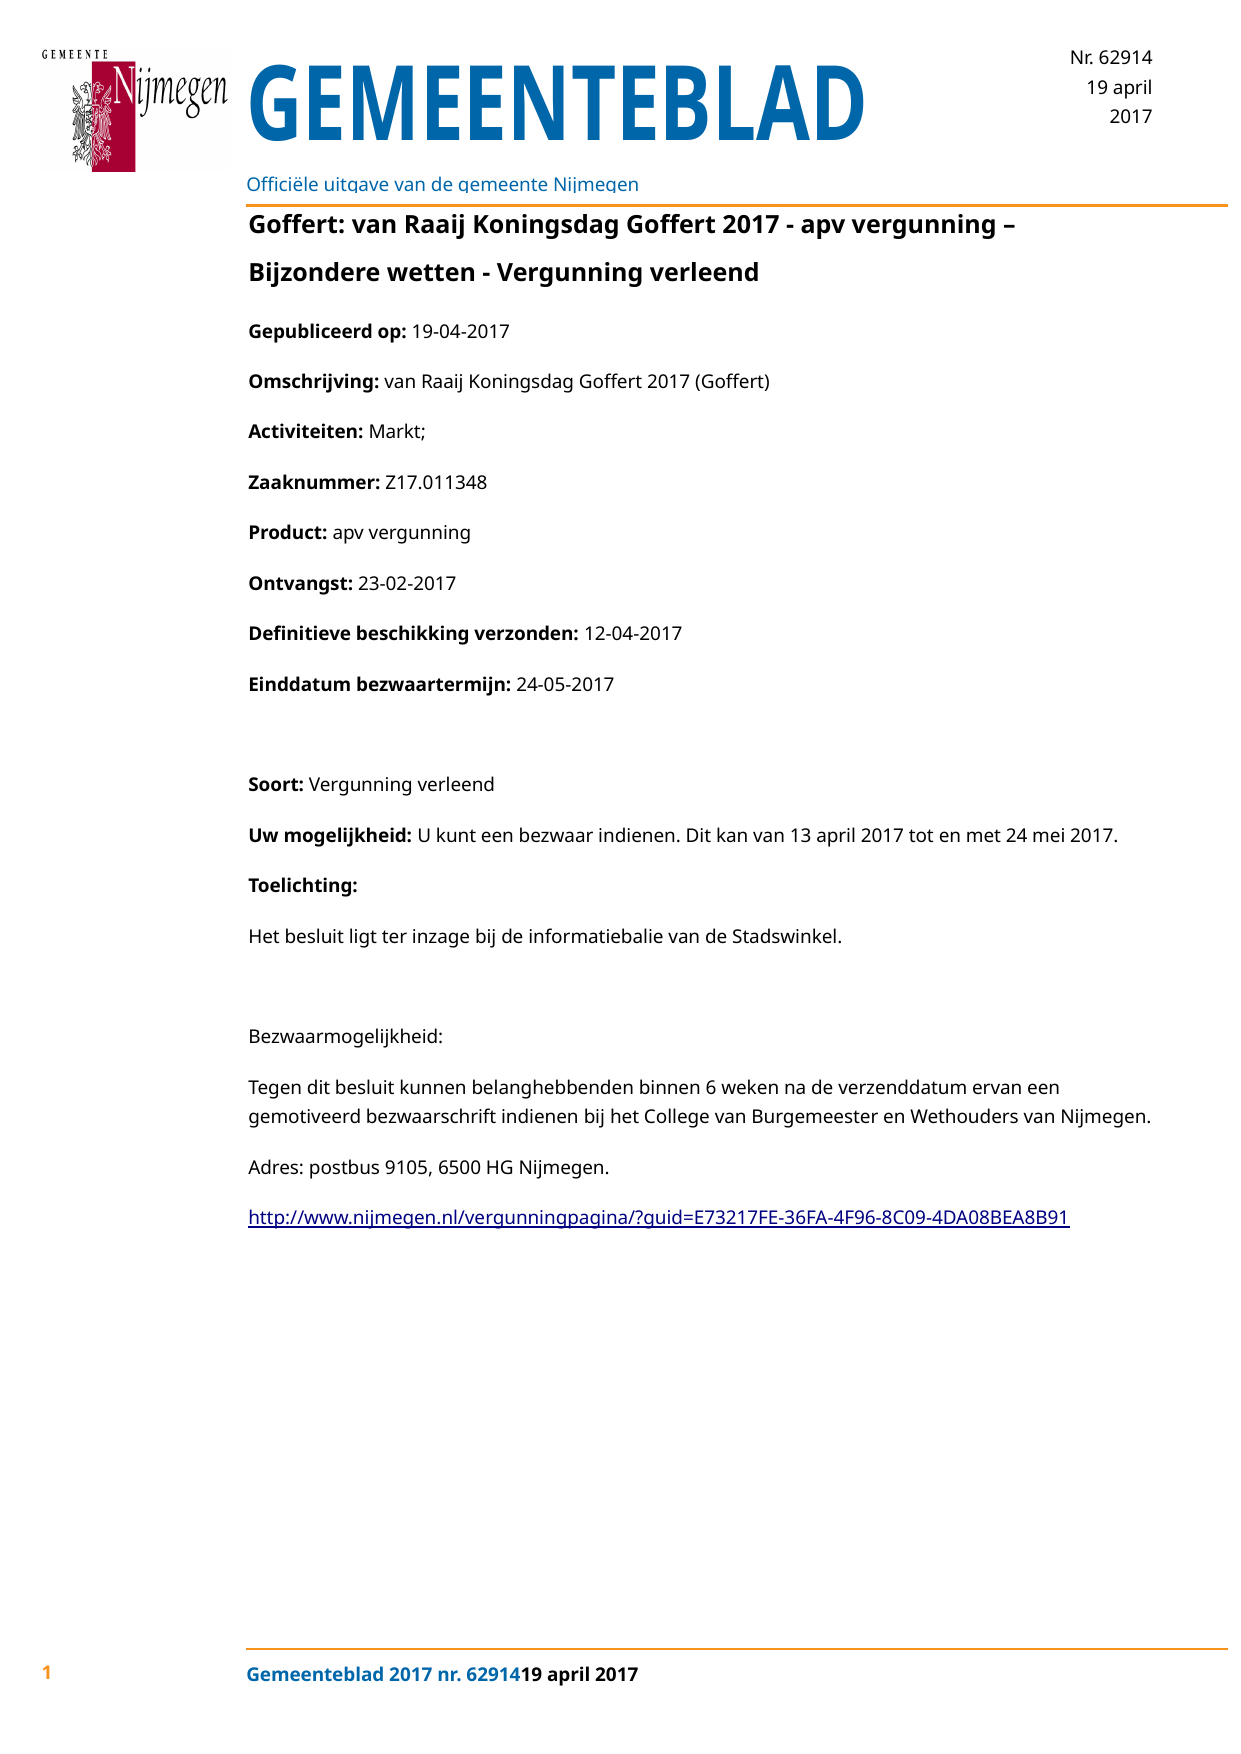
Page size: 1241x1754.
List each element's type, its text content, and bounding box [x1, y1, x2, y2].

text http://www.nijmegen.nl/vergunningpagina/?guid=E73217FE-36FA-4F96-8C09-4DA08BEA8B91 [248, 1204, 1152, 1230]
text Zaaknummer: Z17.011348 [248, 469, 1152, 495]
text Goffert: van Raaij Koningsdag Goffert 2017 - apv vergunning – Bijzondere wetten - Vergunning verleend [248, 207, 1152, 288]
text Activiteiten: Markt; [248, 419, 1152, 444]
text Het besluit ligt ter inzage bij de informatiebalie van de Stadswinkel. [248, 923, 1152, 949]
text Ontvangst: 23-02-2017 [248, 570, 1152, 596]
text Tegen dit besluit kunnen belanghebbenden binnen 6 weken na de verzenddatum ervan een gemotiveerd bezwaarschrift indienen bij het College van Burgemeester en Wethouders van Nijmegen. [248, 1074, 1152, 1129]
text Product: apv vergunning [248, 519, 1152, 545]
picture [41, 47, 231, 172]
text Einddatum bezwaartermijn: 24-05-2017 [248, 671, 1152, 697]
text Toelichting: [248, 872, 1152, 898]
text Definitieve beschikking verzonden: 12-04-2017 [248, 620, 1152, 646]
text Uw mogelijkheid: U kunt een bezwaar indienen. Dit kan van 13 april 2017 tot en met 24 mei 2017. [248, 822, 1152, 848]
text Soort: Vergunning verleend [248, 772, 1152, 797]
text Bezwaarmogelijkheid: [248, 1024, 1152, 1049]
text Adres: postbus 9105, 6500 HG Nijmegen. [248, 1154, 1152, 1180]
text Gepubliceerd op: 19-04-2017 [248, 318, 1152, 344]
text Omschrijving: van Raaij Koningsdag Goffert 2017 (Goffert) [248, 368, 1152, 394]
